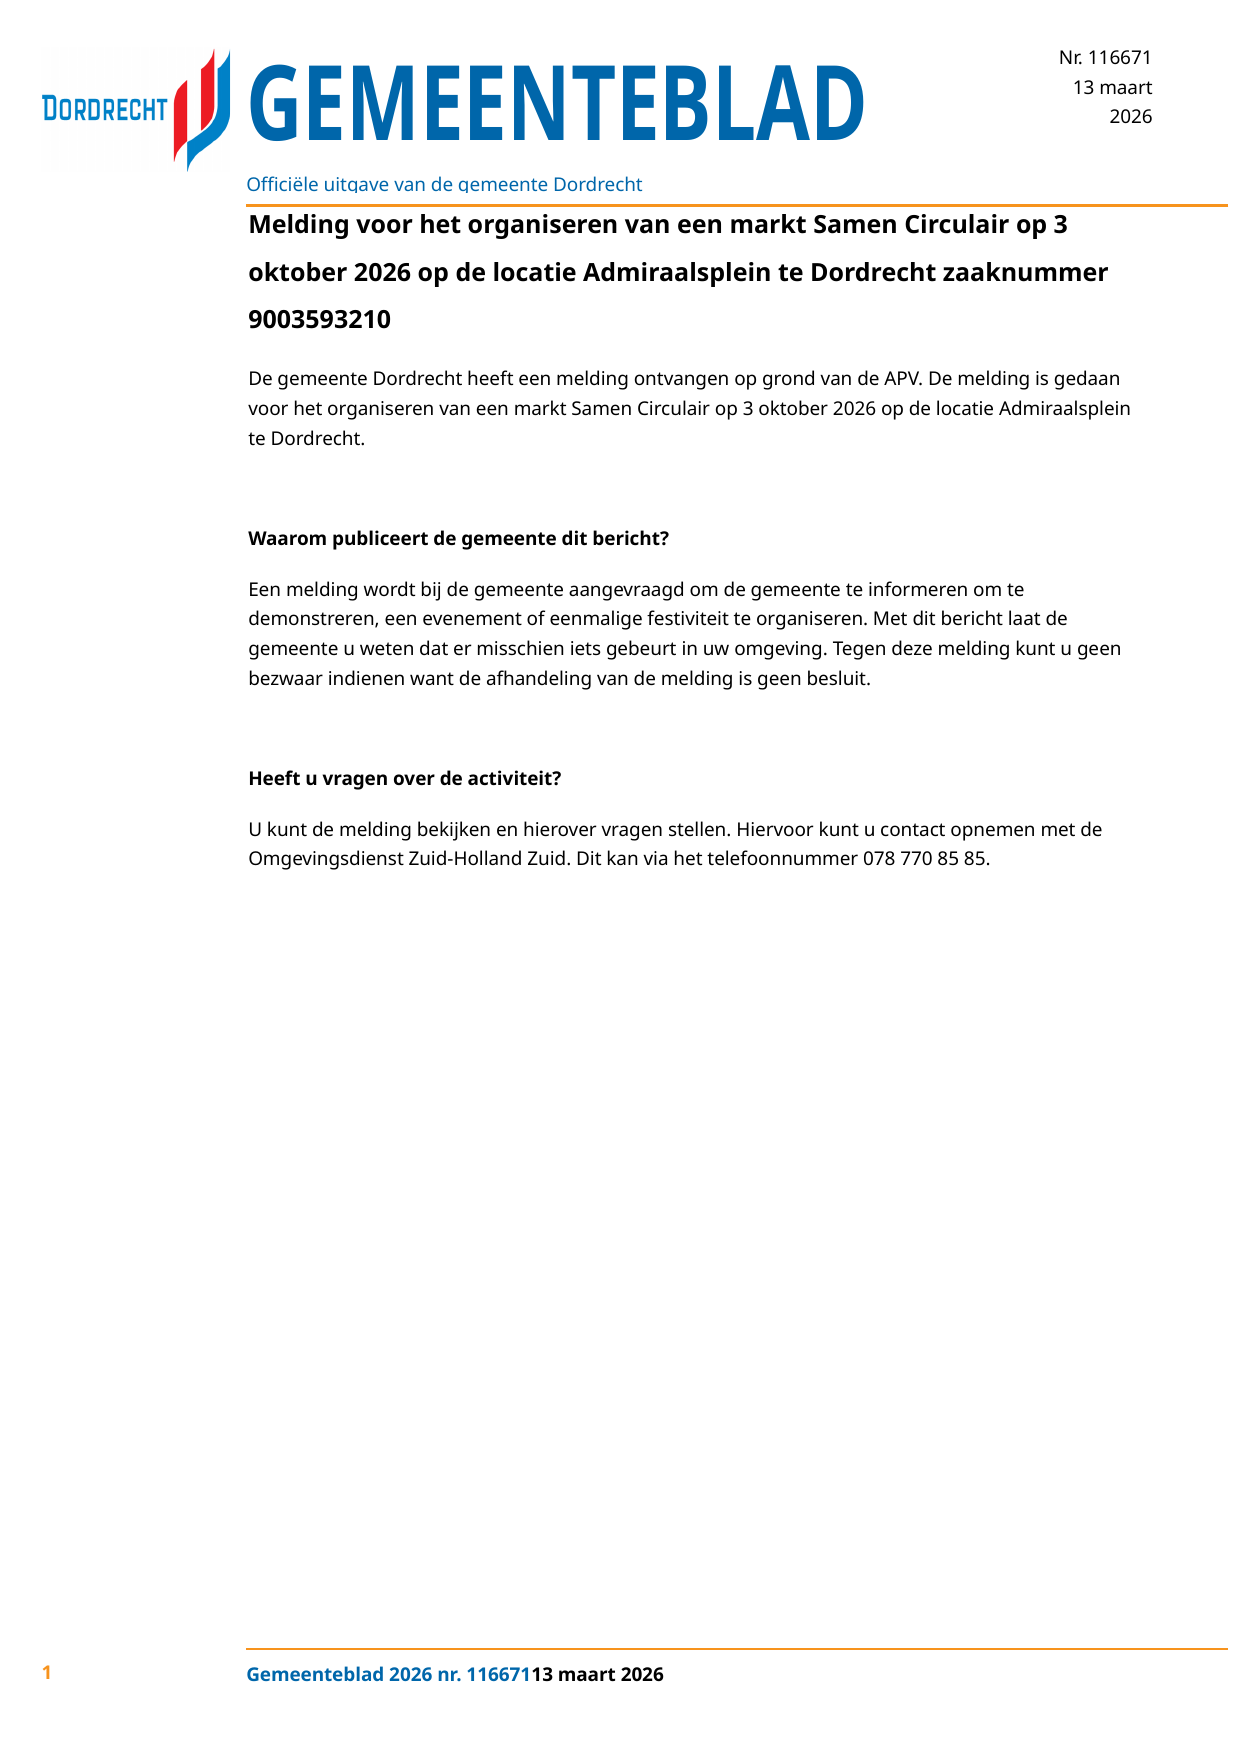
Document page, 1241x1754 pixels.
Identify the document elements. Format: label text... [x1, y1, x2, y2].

picture [41, 47, 231, 172]
text U kunt de melding bekijken en hierover vragen stellen. Hiervoor kunt u contact opnemen met de Omgevingsdienst Zuid-Holland Zuid. Dit kan via het telefoonnummer 078 770 85 85. [248, 816, 1152, 871]
text Waarom publiceert de gemeente dit bericht? [248, 526, 1152, 551]
text Een melding wordt bij de gemeente aangevraagd om de gemeente te informeren om te demonstreren, een evenement of eenmalige festiviteit te organiseren. Met dit bericht laat de gemeente u weten dat er misschien iets gebeurt in uw omgeving. Tegen deze melding kunt u geen bezwaar indienen want de afhandeling van de melding is geen besluit. [248, 576, 1152, 690]
text Heeft u vragen over de activiteit? [248, 766, 1152, 791]
text Melding voor het organiseren van een markt Samen Circulair op 3 oktober 2026 op de locatie Admiraalsplein te Dordrecht zaaknummer 9003593210 [248, 207, 1152, 336]
text De gemeente Dordrecht heeft een melding ontvangen op grond van de APV. De melding is gedaan voor het organiseren van een markt Samen Circulair op 3 oktober 2026 op de locatie Admiraalsplein te Dordrecht. [248, 366, 1152, 450]
